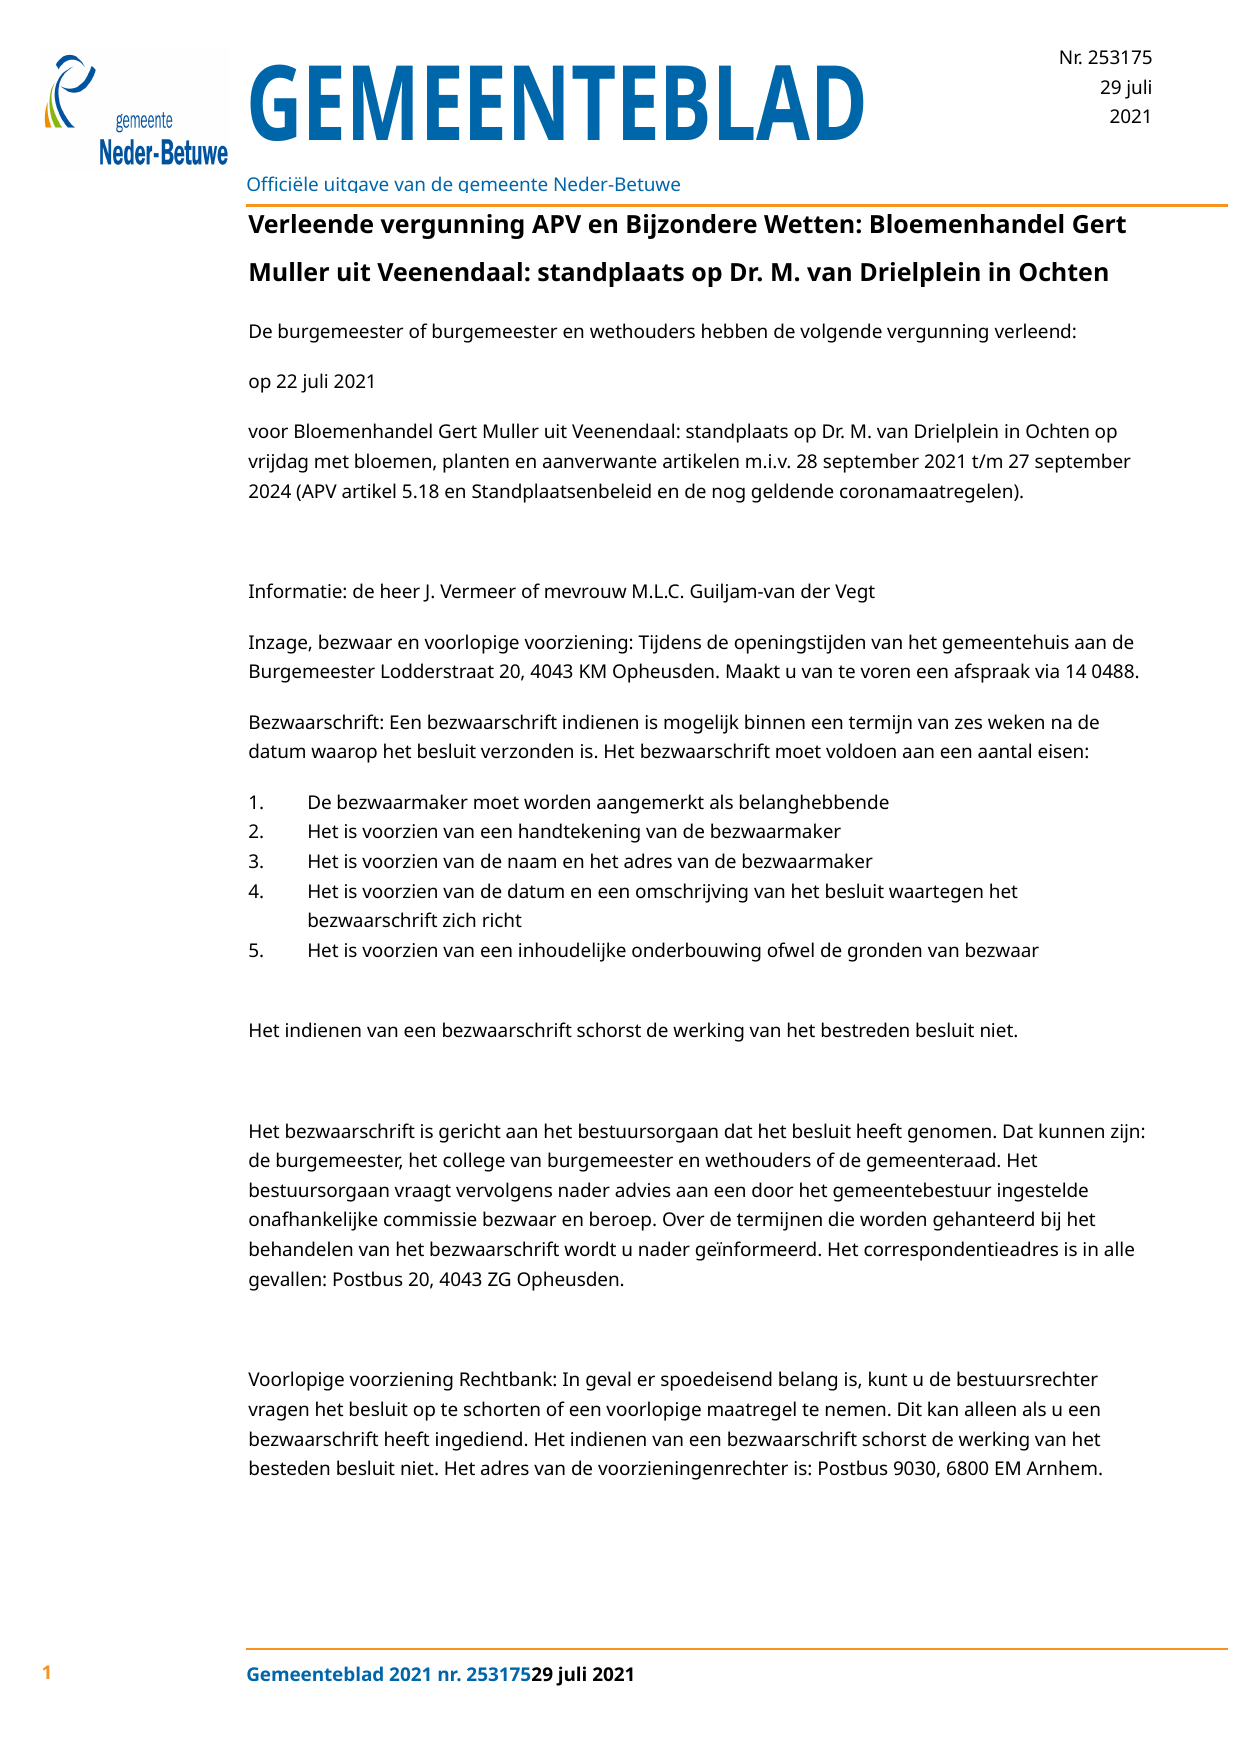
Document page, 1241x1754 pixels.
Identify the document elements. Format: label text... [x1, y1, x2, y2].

text Verleende vergunning APV en Bijzondere Wetten: Bloemenhandel Gert Muller uit Veenendaal: standplaats op Dr. M. van Drielplein in Ochten [248, 207, 1152, 288]
list Het is voorzien van de datum en een omschrijving van het besluit waartegen het bezwaarschrift zich richt [248, 878, 1152, 933]
text Voorlopige voorziening Rechtbank: In geval er spoedeisend belang is, kunt u de bestuursrechter vragen het besluit op te schorten of een voorlopige maatregel te nemen. Dit kan alleen als u een bezwaarschrift heeft ingediend. Het indienen van een bezwaarschrift schorst de werking van het besteden besluit niet. Het adres van de voorzieningenrechter is: Postbus 9030, 6800 EM Arnhem. [248, 1367, 1152, 1481]
text Inzage, bezwaar en voorlopige voorziening: Tijdens de openingstijden van het gemeentehuis aan de Burgemeester Lodderstraat 20, 4043 KM Opheusden. Maakt u van te voren een afspraak via 14 0488. [248, 629, 1152, 684]
text Informatie: de heer J. Vermeer of mevrouw M.L.C. Guiljam-van der Vegt [248, 579, 1152, 604]
text Het indienen van een bezwaarschrift schorst de werking van het bestreden besluit niet. [248, 1017, 1152, 1043]
picture [41, 47, 231, 172]
text Bezwaarschrift: Een bezwaarschrift indienen is mogelijk binnen een termijn van zes weken na de datum waarop het besluit verzonden is. Het bezwaarschrift moet voldoen aan een aantal eisen: [248, 709, 1152, 764]
list Het is voorzien van de naam en het adres van de bezwaarmaker [248, 848, 1152, 874]
list De bezwaarmaker moet worden aangemerkt als belanghebbende [248, 789, 1152, 815]
text De burgemeester of burgemeester en wethouders hebben de volgende vergunning verleend: [248, 318, 1152, 344]
text op 22 juli 2021 [248, 368, 1152, 394]
list Het is voorzien van een handtekening van de bezwaarmaker [248, 819, 1152, 844]
list Het is voorzien van een inhoudelijke onderbouwing ofwel de gronden van bezwaar [248, 937, 1152, 963]
text voor Bloemenhandel Gert Muller uit Veenendaal: standplaats op Dr. M. van Drielplein in Ochten op vrijdag met bloemen, planten en aanverwante artikelen m.i.v. 28 september 2021 t/m 27 september 2024 (APV artikel 5.18 en Standplaatsenbeleid en de nog geldende coronamaatregelen). [248, 419, 1152, 504]
text Het bezwaarschrift is gericht aan het bestuursorgaan dat het besluit heeft genomen. Dat kunnen zijn: de burgemeester, het college van burgemeester en wethouders of de gemeenteraad. Het bestuursorgaan vraagt vervolgens nader advies aan een door het gemeentebestuur ingestelde onafhankelijke commissie bezwaar en beroep. Over de termijnen die worden gehanteerd bij het behandelen van het bezwaarschrift wordt u nader geïnformeerd. Het correspondentieadres is in alle gevallen: Postbus 20, 4043 ZG Opheusden. [248, 1118, 1152, 1292]
